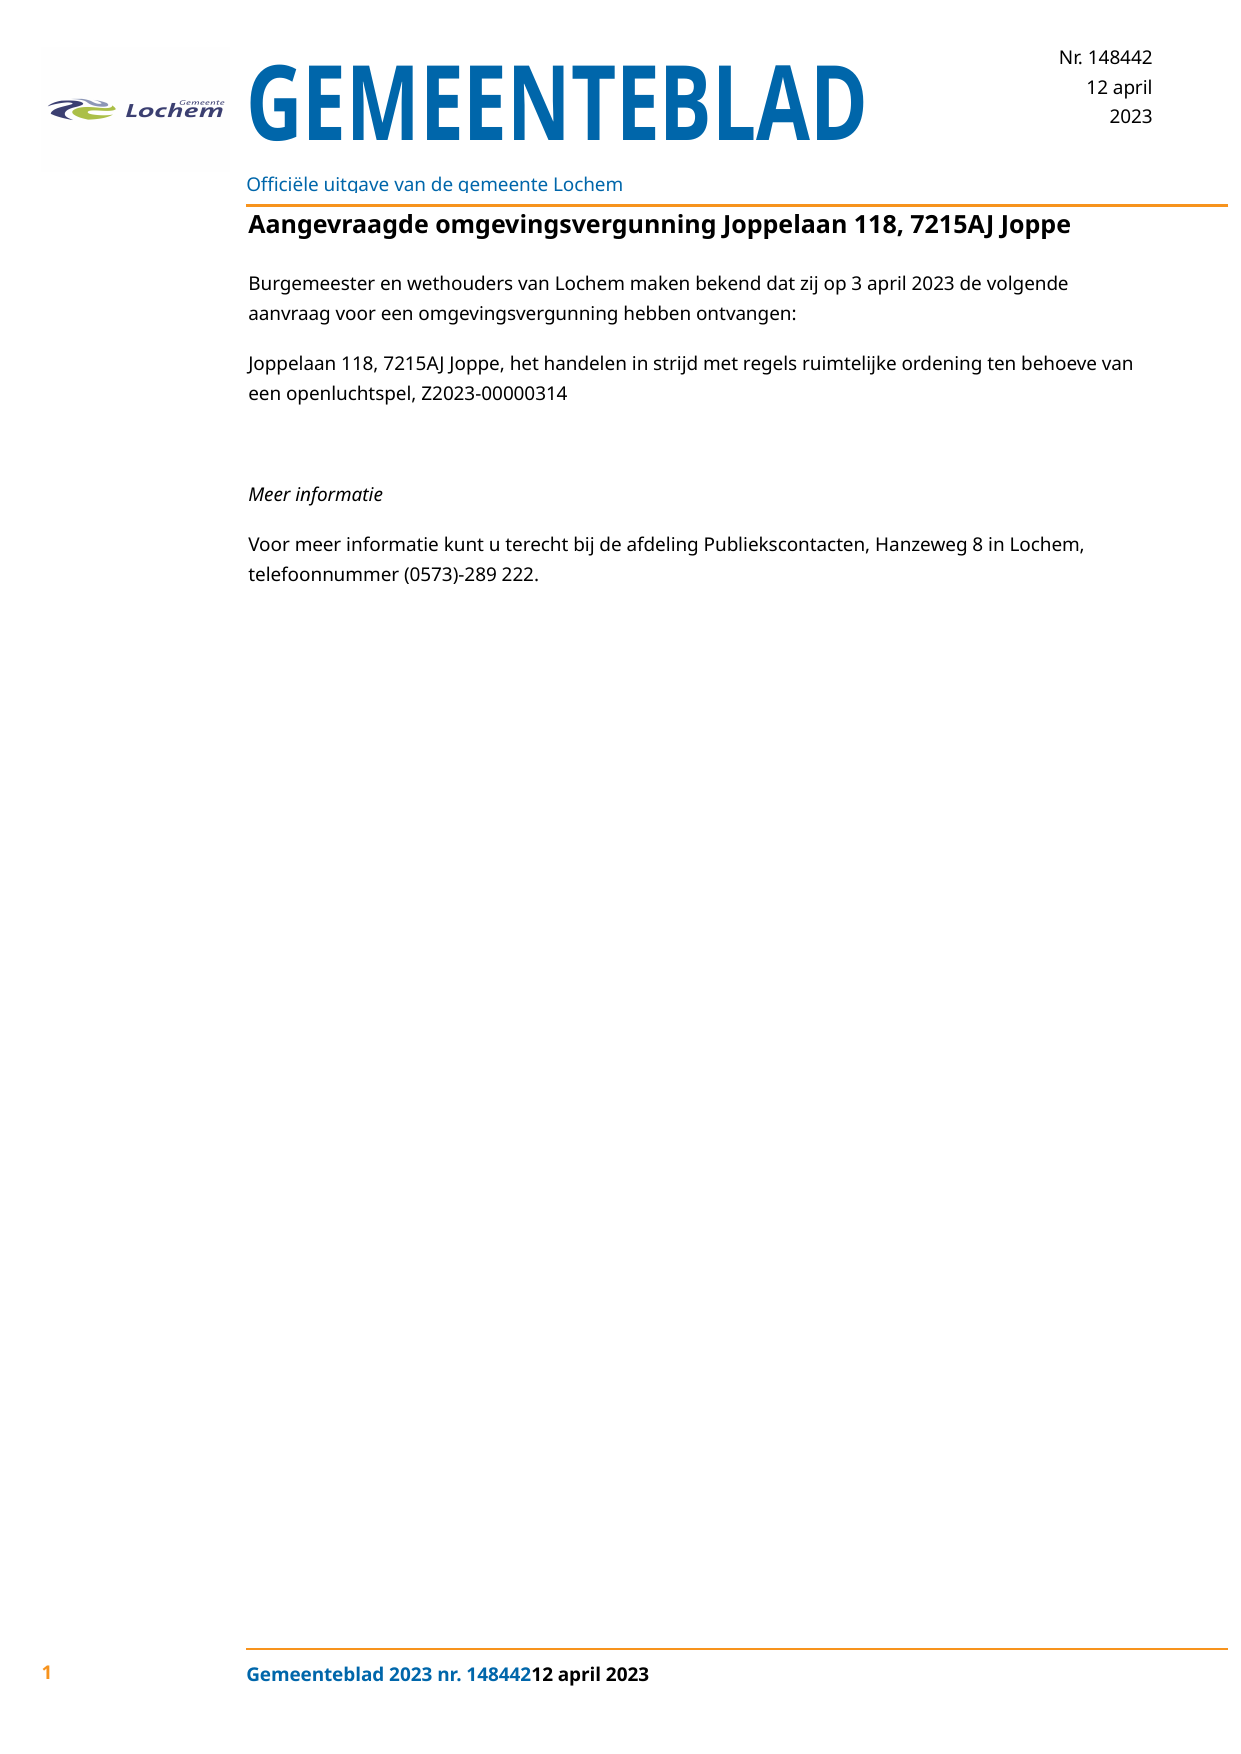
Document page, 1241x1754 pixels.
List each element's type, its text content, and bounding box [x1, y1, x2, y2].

text Burgemeester en wethouders van Lochem maken bekend dat zij op 3 april 2023 de volgende aanvraag voor een omgevingsvergunning hebben ontvangen: [248, 270, 1152, 326]
text Joppelaan 118, 7215AJ Joppe, het handelen in strijd met regels ruimtelijke ordening ten behoeve van een openluchtspel, Z2023-00000314 [248, 350, 1152, 406]
text Meer informatie [248, 481, 1152, 506]
picture [41, 47, 231, 172]
text Voor meer informatie kunt u terecht bij de afdeling Publiekscontacten, Hanzeweg 8 in Lochem, telefoonnummer (0573)-289 222. [248, 531, 1152, 586]
text Aangevraagde omgevingsvergunning Joppelaan 118, 7215AJ Joppe [248, 207, 1152, 241]
